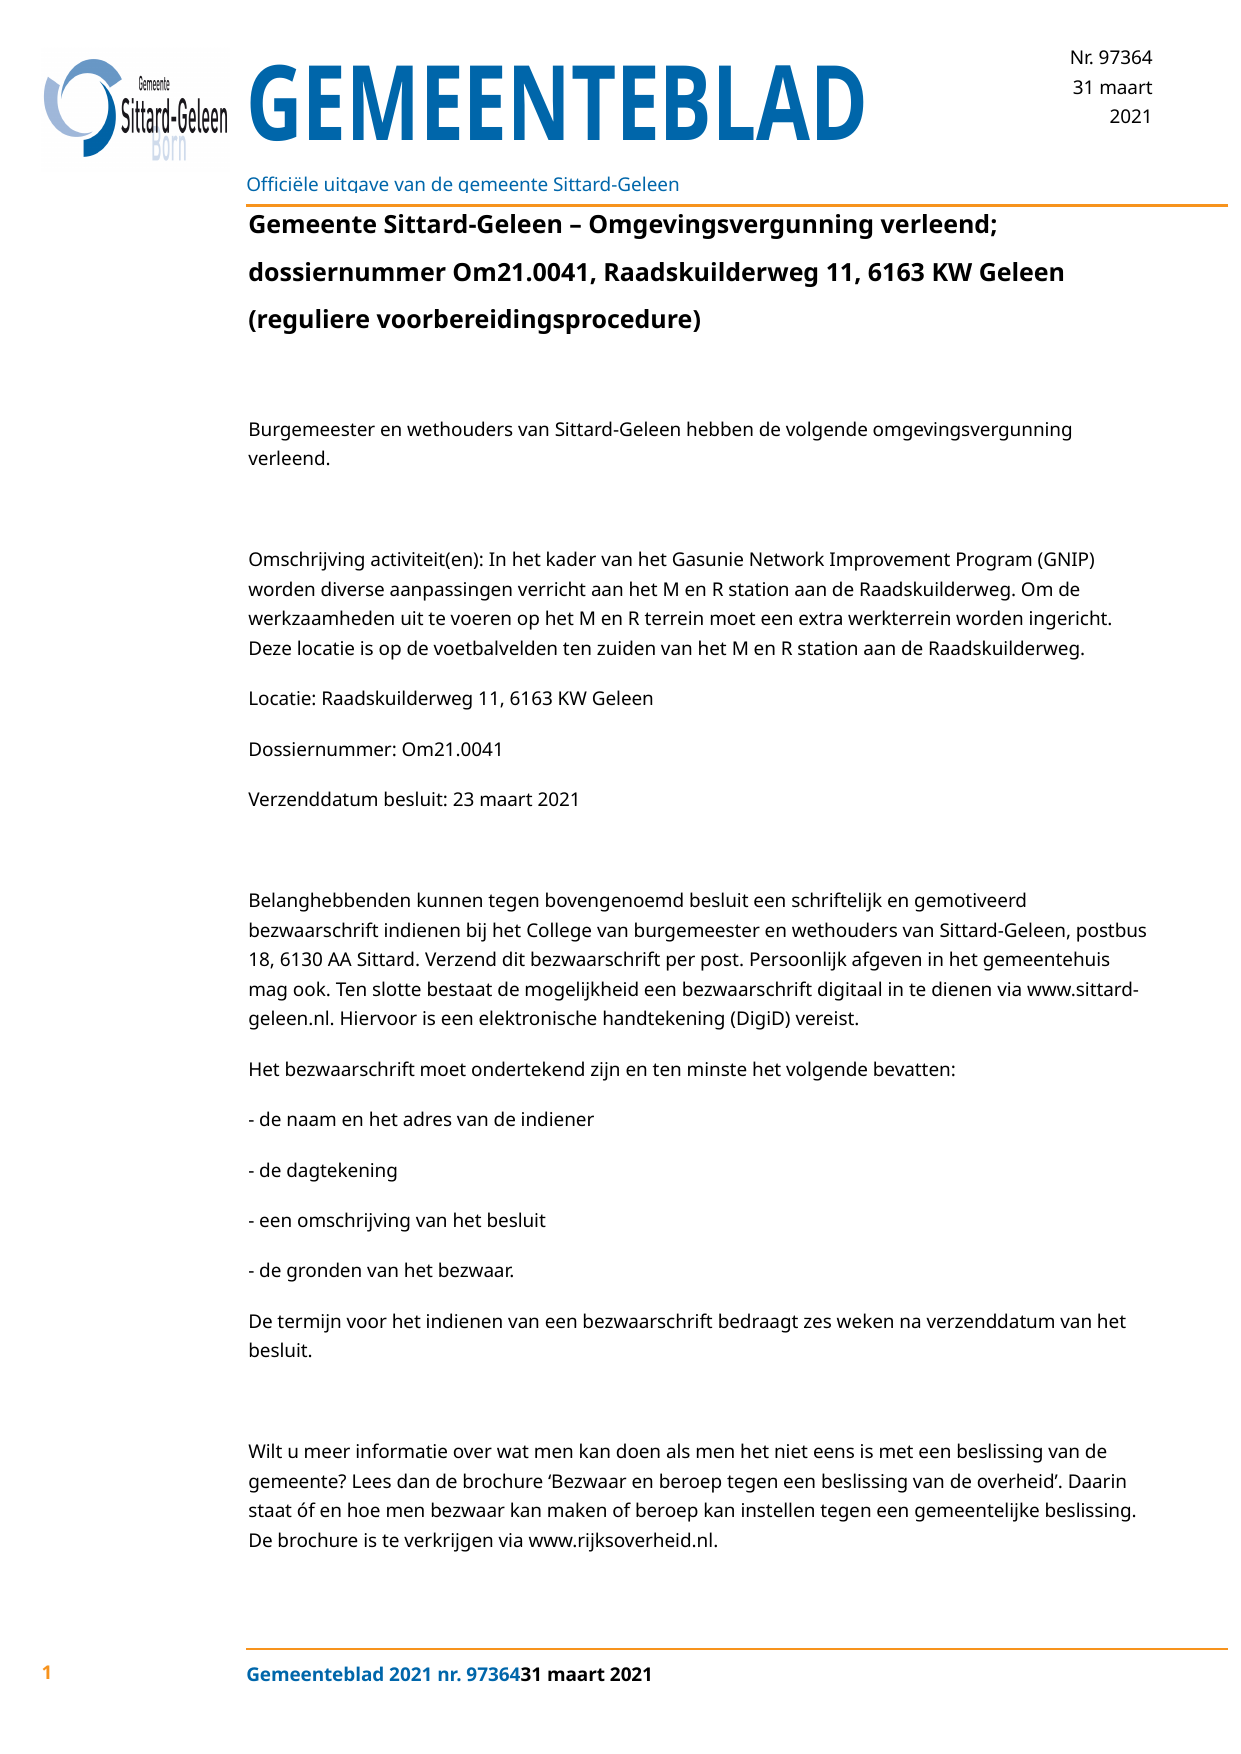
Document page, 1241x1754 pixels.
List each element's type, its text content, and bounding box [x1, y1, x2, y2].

picture [41, 47, 231, 172]
text - de naam en het adres van de indiener [248, 1106, 1152, 1132]
text Locatie: Raadskuilderweg 11, 6163 KW Geleen [248, 686, 1152, 711]
text Het bezwaarschrift moet ondertekend zijn en ten minste het volgende bevatten: [248, 1056, 1152, 1082]
text Dossiernummer: Om21.0041 [248, 736, 1152, 762]
text - de dagtekening [248, 1157, 1152, 1182]
text Omschrijving activiteit(en): In het kader van het Gasunie Network Improvement Program (GNIP) worden diverse aanpassingen verricht aan het M en R station aan de Raadskuilderweg. Om de werkzaamheden uit te voeren op het M en R terrein moet een extra werkterrein worden ingericht. Deze locatie is op de voetbalvelden ten zuiden van het M en R station aan de Raadskuilderweg. [248, 546, 1152, 661]
text Verzenddatum besluit: 23 maart 2021 [248, 786, 1152, 812]
text Burgemeester en wethouders van Sittard-Geleen hebben de volgende omgevingsvergunning verleend. [248, 416, 1152, 471]
text De termijn voor het indienen van een bezwaarschrift bedraagt zes weken na verzenddatum van het besluit. [248, 1308, 1152, 1363]
text Belanghebbenden kunnen tegen bovengenoemd besluit een schriftelijk en gemotiveerd bezwaarschrift indienen bij het College van burgemeester en wethouders van Sittard-Geleen, postbus 18, 6130 AA Sittard. Verzend dit bezwaarschrift per post. Persoonlijk afgeven in het gemeentehuis mag ook. Ten slotte bestaat de mogelijkheid een bezwaarschrift digitaal in te dienen via www.sittard-geleen.nl. Hiervoor is een elektronische handtekening (DigiD) vereist. [248, 887, 1152, 1031]
text - een omschrijving van het besluit [248, 1207, 1152, 1233]
text Gemeente Sittard-Geleen – Omgevingsvergunning verleend; dossiernummer Om21.0041, Raadskuilderweg 11, 6163 KW Geleen (reguliere voorbereidingsprocedure) [248, 207, 1152, 336]
text Wilt u meer informatie over wat men kan doen als men het niet eens is met een beslissing van de gemeente? Lees dan de brochure ‘Bezwaar en beroep tegen een beslissing van de overheid’. Daarin staat óf en hoe men bezwaar kan maken of beroep kan instellen tegen een gemeentelijke beslissing. De brochure is te verkrijgen via www.rijksoverheid.nl. [248, 1438, 1152, 1553]
text - de gronden van het bezwaar. [248, 1258, 1152, 1283]
